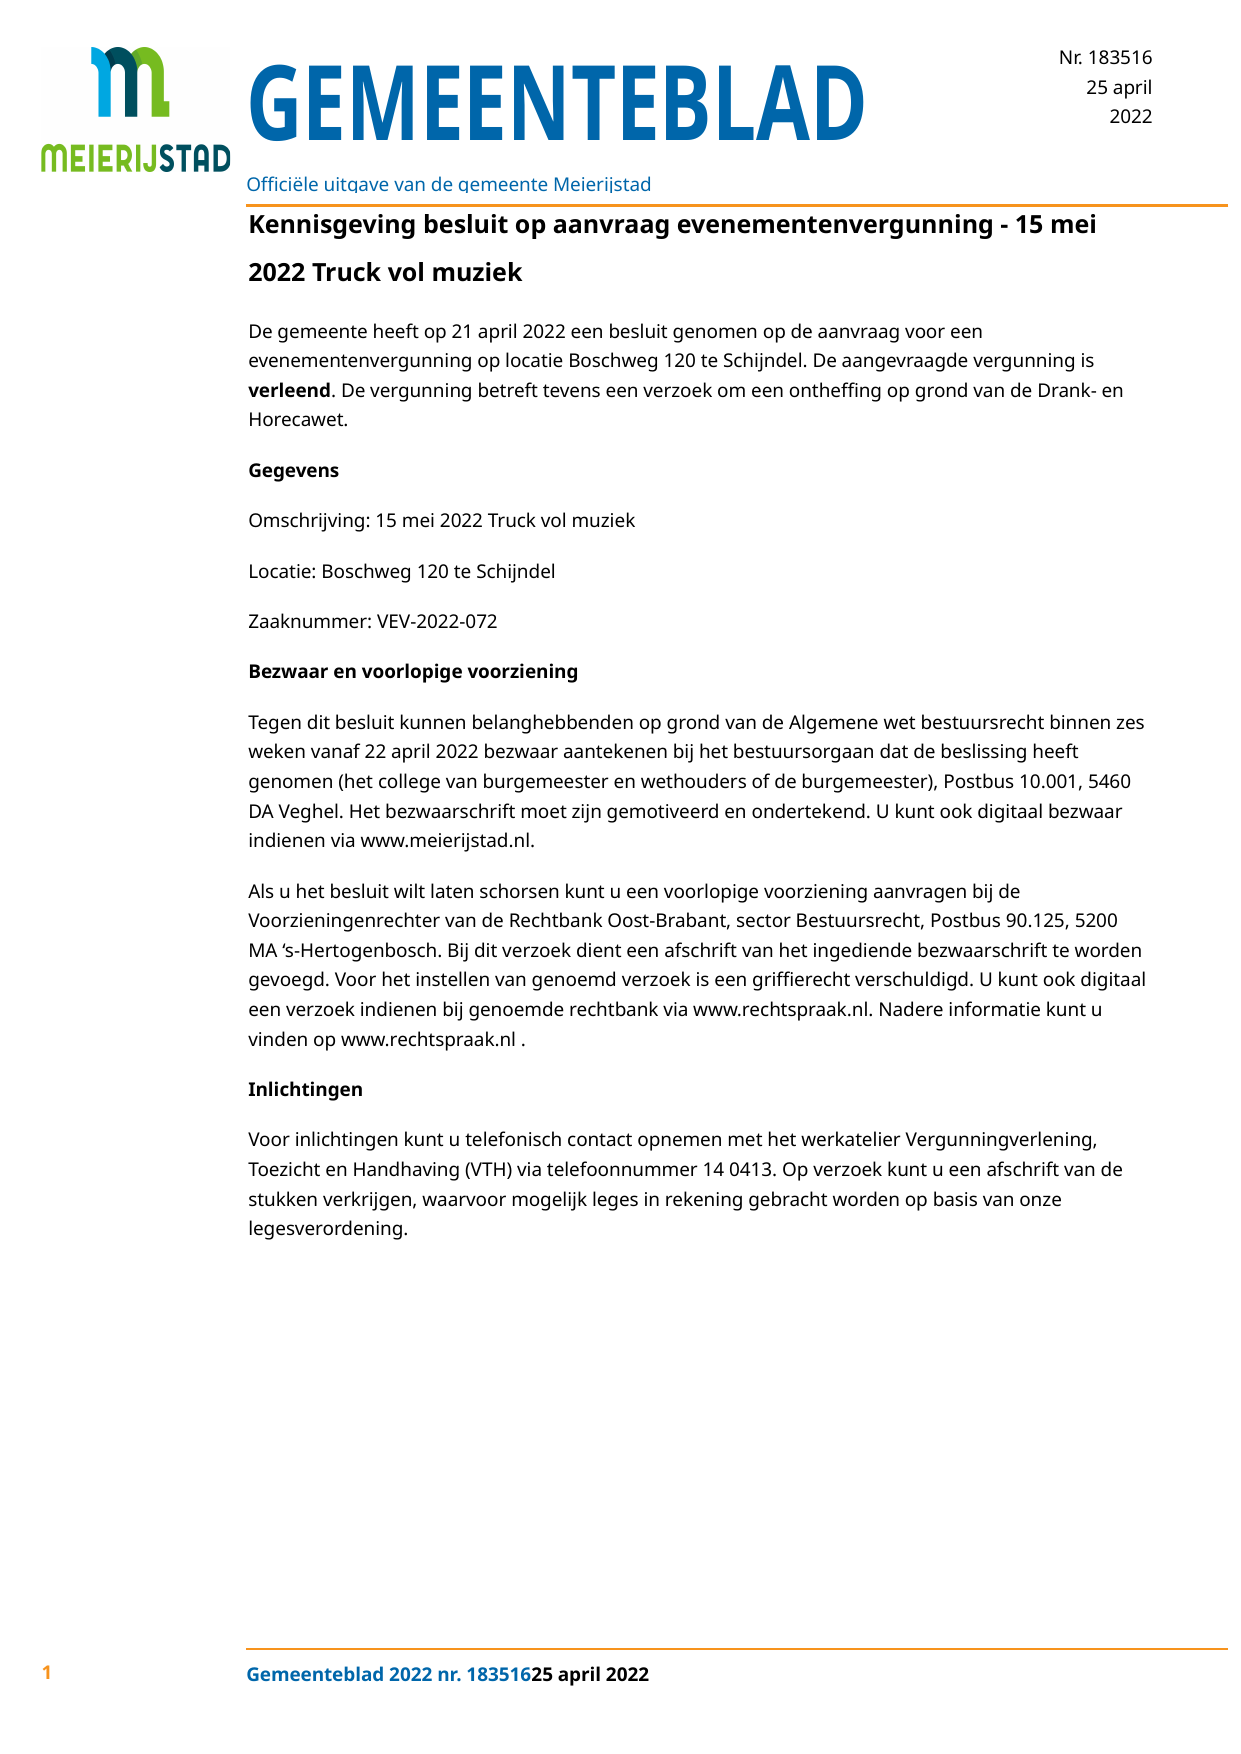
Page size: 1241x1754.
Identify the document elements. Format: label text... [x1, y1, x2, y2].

text Kennisgeving besluit op aanvraag evenementenvergunning - 15 mei 2022 Truck vol muziek [248, 207, 1152, 288]
text Inlichtingen [248, 1076, 1152, 1102]
text Tegen dit besluit kunnen belanghebbenden op grond van de Algemene wet bestuursrecht binnen zes weken vanaf 22 april 2022 bezwaar aantekenen bij het bestuursorgaan dat de beslissing heeft genomen (het college van burgemeester en wethouders of de burgemeester), Postbus 10.001, 5460 DA Veghel. Het bezwaarschrift moet zijn gemotiveerd en ondertekend. U kunt ook digitaal bezwaar indienen via www.meierijstad.nl. [248, 709, 1152, 853]
text Zaaknummer: VEV-2022-072 [248, 608, 1152, 634]
picture [41, 47, 231, 172]
text Omschrijving: 15 mei 2022 Truck vol muziek [248, 507, 1152, 533]
text De gemeente heeft op 21 april 2022 een besluit genomen op de aanvraag voor een evenementenvergunning op locatie Boschweg 120 te Schijndel. De aangevraagde vergunning is verleend. De vergunning betreft tevens een verzoek om een ontheffing op grond van de Drank- en Horecawet. [248, 318, 1152, 432]
text Gegevens [248, 457, 1152, 483]
text Voor inlichtingen kunt u telefonisch contact opnemen met het werkatelier Vergunningverlening, Toezicht en Handhaving (VTH) via telefoonnummer 14 0413. Op verzoek kunt u een afschrift van de stukken verkrijgen, waarvoor mogelijk leges in rekening gebracht worden op basis van onze legesverordening. [248, 1127, 1152, 1241]
text Locatie: Boschweg 120 te Schijndel [248, 558, 1152, 584]
text Als u het besluit wilt laten schorsen kunt u een voorlopige voorziening aanvragen bij de Voorzieningenrechter van de Rechtbank Oost-Brabant, sector Bestuursrecht, Postbus 90.125, 5200 MA ‘s-Hertogenbosch. Bij dit verzoek dient een afschrift van het ingediende bezwaarschrift te worden gevoegd. Voor het instellen van genoemd verzoek is een griffierecht verschuldigd. U kunt ook digitaal een verzoek indienen bij genoemde rechtbank via www.rechtspraak.nl. Nadere informatie kunt u vinden op www.rechtspraak.nl . [248, 878, 1152, 1052]
text Bezwaar en voorlopige voorziening [248, 659, 1152, 684]
